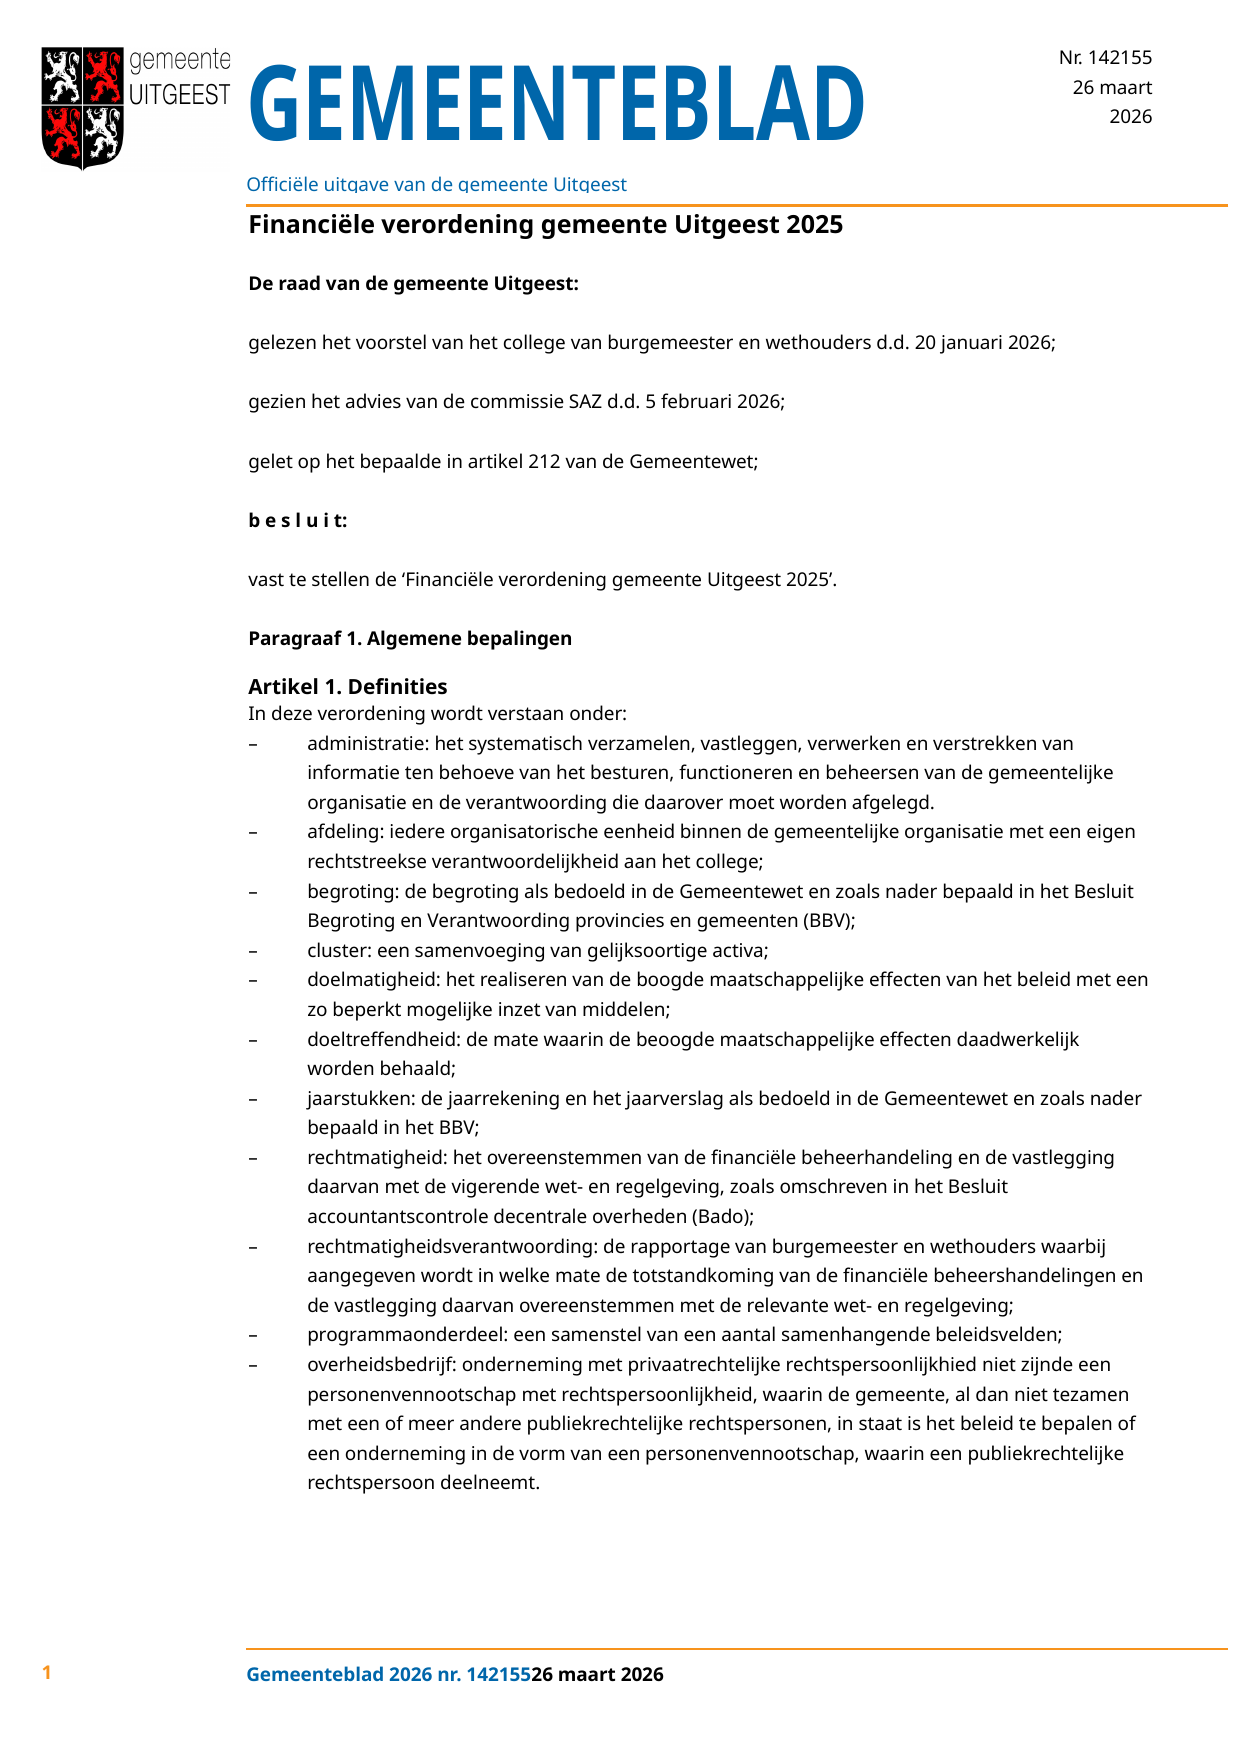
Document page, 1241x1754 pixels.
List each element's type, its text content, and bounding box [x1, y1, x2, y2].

list programmaonderdeel: een samenstel van een aantal samenhangende beleidsvelden; [248, 1322, 1152, 1347]
list rechtmatigheidsverantwoording: de rapportage van burgemeester en wethouders waarbij aangegeven wordt in welke mate de totstandkoming van de financiële beheershandelingen en de vastlegging daarvan overeenstemmen met de relevante wet- en regelgeving; [248, 1233, 1152, 1318]
list doelmatigheid: het realiseren van de boogde maatschappelijke effecten van het beleid met een zo beperkt mogelijke inzet van middelen; [248, 967, 1152, 1022]
text Financiële verordening gemeente Uitgeest 2025 [248, 207, 1152, 241]
list rechtmatigheid: het overeenstemmen van de financiële beheerhandeling en de vastlegging daarvan met de vigerende wet- en regelgeving, zoals omschreven in het Besluit accountantscontrole decentrale overheden (Bado); [248, 1144, 1152, 1229]
text In deze verordening wordt verstaan onder: [248, 700, 1152, 726]
list afdeling: iedere organisatorische eenheid binnen de gemeentelijke organisatie met een eigen rechtstreekse verantwoordelijkheid aan het college; [248, 819, 1152, 874]
text vast te stellen de ‘Financiële verordening gemeente Uitgeest 2025’. [248, 566, 1152, 592]
list doeltreffendheid: de mate waarin de beoogde maatschappelijke effecten daadwerkelijk worden behaald; [248, 1026, 1152, 1081]
text Paragraaf 1. Algemene bepalingen [248, 625, 1152, 651]
list cluster: een samenvoeging van gelijksoortige activa; [248, 937, 1152, 963]
text gelet op het bepaalde in artikel 212 van de Gemeentewet; [248, 448, 1152, 473]
list administratie: het systematisch verzamelen, vastleggen, verwerken en verstrekken van informatie ten behoeve van het besturen, functioneren en beheersen van de gemeentelijke organisatie en de verantwoording die daarover moet worden afgelegd. [248, 730, 1152, 815]
text b e s l u i t: [248, 507, 1152, 533]
list begroting: de begroting als bedoeld in de Gemeentewet en zoals nader bepaald in het Besluit Begroting en Verantwoording provincies en gemeenten (BBV); [248, 878, 1152, 933]
list jaarstukken: de jaarrekening en het jaarverslag als bedoeld in de Gemeentewet en zoals nader bepaald in het BBV; [248, 1085, 1152, 1140]
text Artikel 1. Definities [248, 672, 1152, 700]
text gezien het advies van de commissie SAZ d.d. 5 februari 2026; [248, 389, 1152, 414]
list overheidsbedrijf: onderneming met privaatrechtelijke rechtspersoonlijkhied niet zijnde een personenvennootschap met rechtspersoonlijkheid, waarin de gemeente, al dan niet tezamen met een of meer andere publiekrechtelijke rechtspersonen, in staat is het beleid te bepalen of een onderneming in de vorm van een personenvennootschap, waarin een publiekrechtelijke rechtspersoon deelneemt. [248, 1351, 1152, 1495]
text De raad van de gemeente Uitgeest: [248, 270, 1152, 296]
text gelezen het voorstel van het college van burgemeester en wethouders d.d. 20 januari 2026; [248, 329, 1152, 355]
picture [41, 47, 231, 172]
